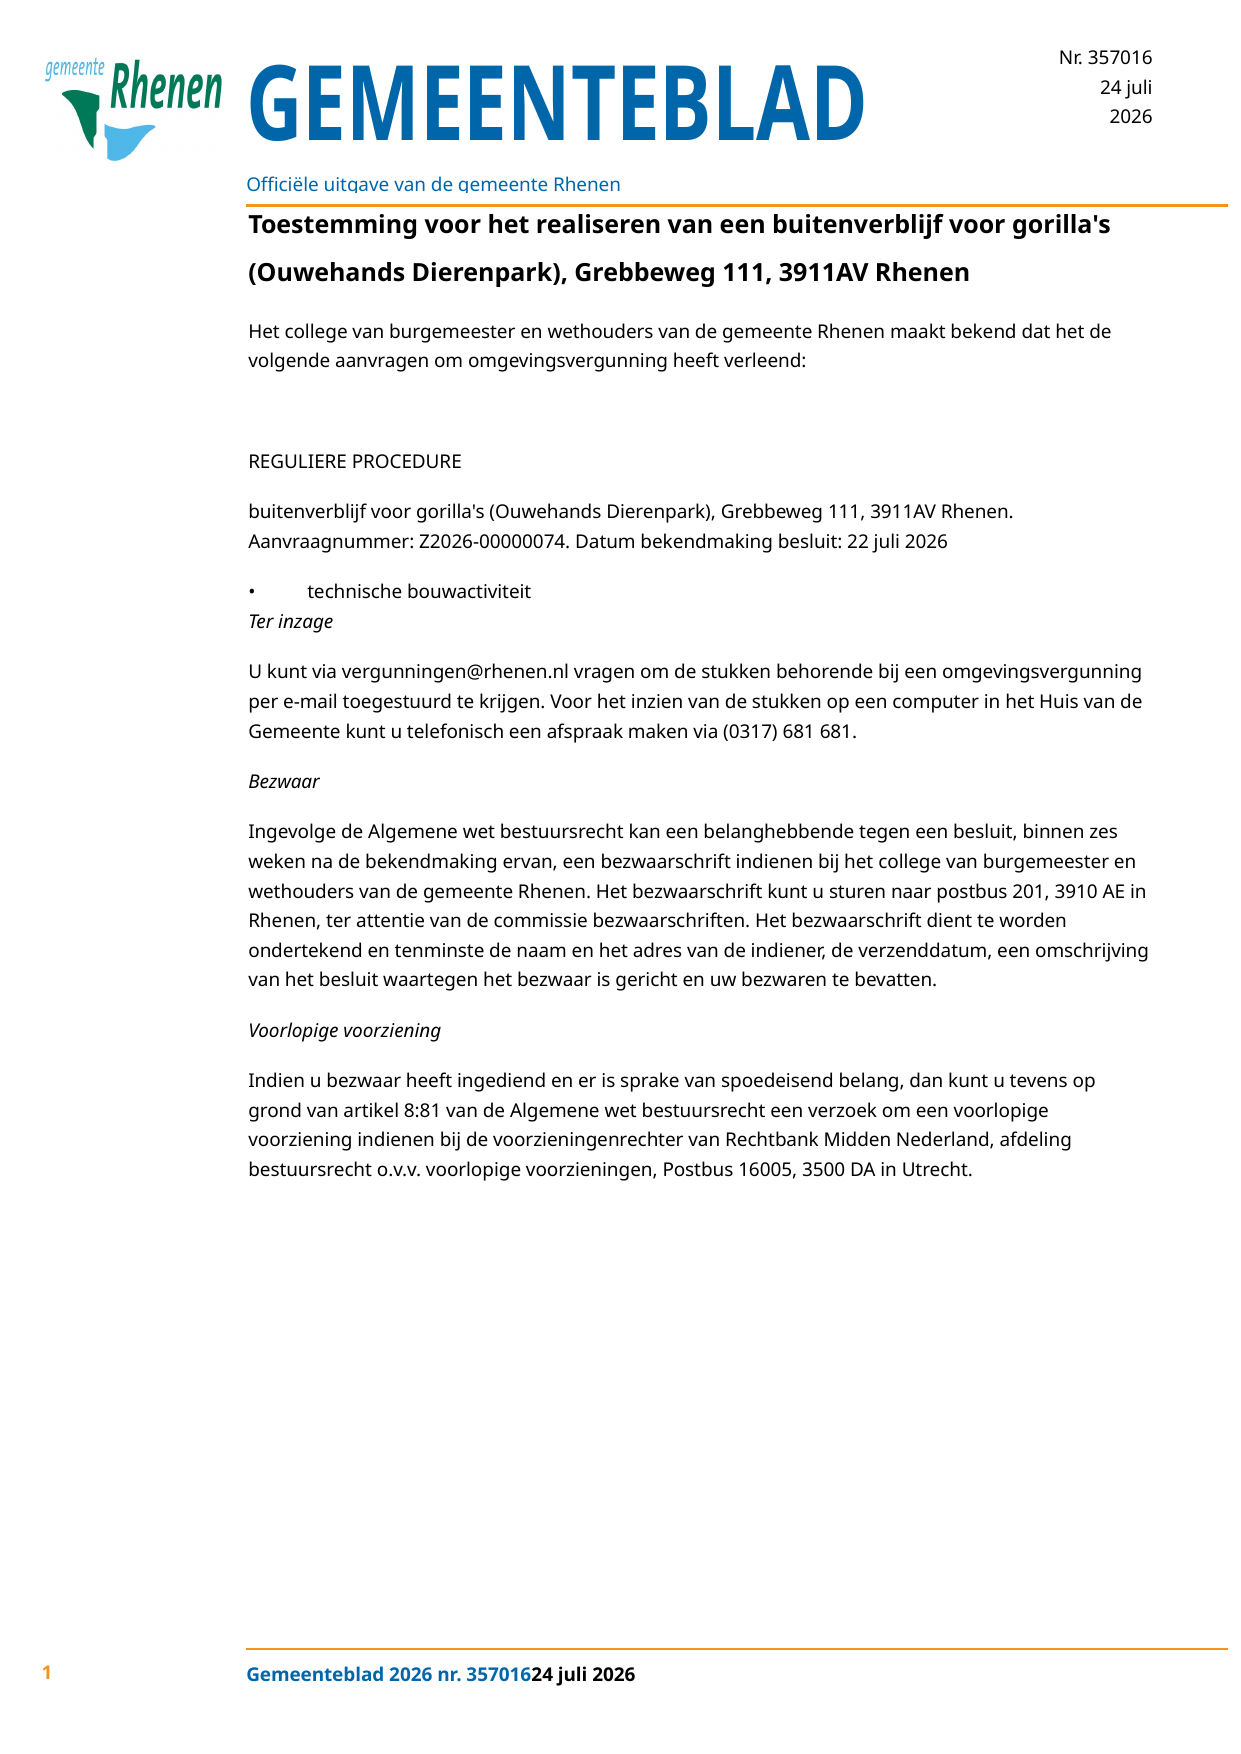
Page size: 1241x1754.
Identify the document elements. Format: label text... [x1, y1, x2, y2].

text Ter inzage [248, 608, 1152, 634]
text Toestemming voor het realiseren van een buitenverblijf voor gorilla's (Ouwehands Dierenpark), Grebbeweg 111, 3911AV Rhenen [248, 207, 1152, 288]
text Voorlopige voorziening [248, 1017, 1152, 1043]
text Het college van burgemeester en wethouders van de gemeente Rhenen maakt bekend dat het de volgende aanvragen om omgevingsvergunning heeft verleend: [248, 318, 1152, 373]
text U kunt via vergunningen@rhenen.nl vragen om de stukken behorende bij een omgevingsvergunning per e-mail toegestuurd te krijgen. Voor het inzien van de stukken op een computer in het Huis van de Gemeente kunt u telefonisch een afspraak maken via (0317) 681 681. [248, 659, 1152, 744]
text Bezwaar [248, 768, 1152, 794]
list technische bouwactiviteit [248, 579, 1152, 604]
picture [41, 47, 231, 172]
text REGULIERE PROCEDURE [248, 448, 1152, 474]
text Indien u bezwaar heeft ingediend en er is sprake van spoedeisend belang, dan kunt u tevens op grond van artikel 8:81 van de Algemene wet bestuursrecht een verzoek om een voorlopige voorziening indienen bij de voorzieningenrechter van Rechtbank Midden Nederland, afdeling bestuursrecht o.v.v. voorlopige voorzieningen, Postbus 16005, 3500 DA in Utrecht. [248, 1067, 1152, 1182]
text buitenverblijf voor gorilla's (Ouwehands Dierenpark), Grebbeweg 111, 3911AV Rhenen. Aanvraagnummer: Z2026-00000074. Datum bekendmaking besluit: 22 juli 2026 [248, 499, 1152, 554]
text Ingevolge de Algemene wet bestuursrecht kan een belanghebbende tegen een besluit, binnen zes weken na de bekendmaking ervan, een bezwaarschrift indienen bij het college van burgemeester en wethouders van de gemeente Rhenen. Het bezwaarschrift kunt u sturen naar postbus 201, 3910 AE in Rhenen, ter attentie van de commissie bezwaarschriften. Het bezwaarschrift dient te worden ondertekend en tenminste de naam en het adres van de indiener, de verzenddatum, een omschrijving van het besluit waartegen het bezwaar is gericht en uw bezwaren te bevatten. [248, 819, 1152, 992]
